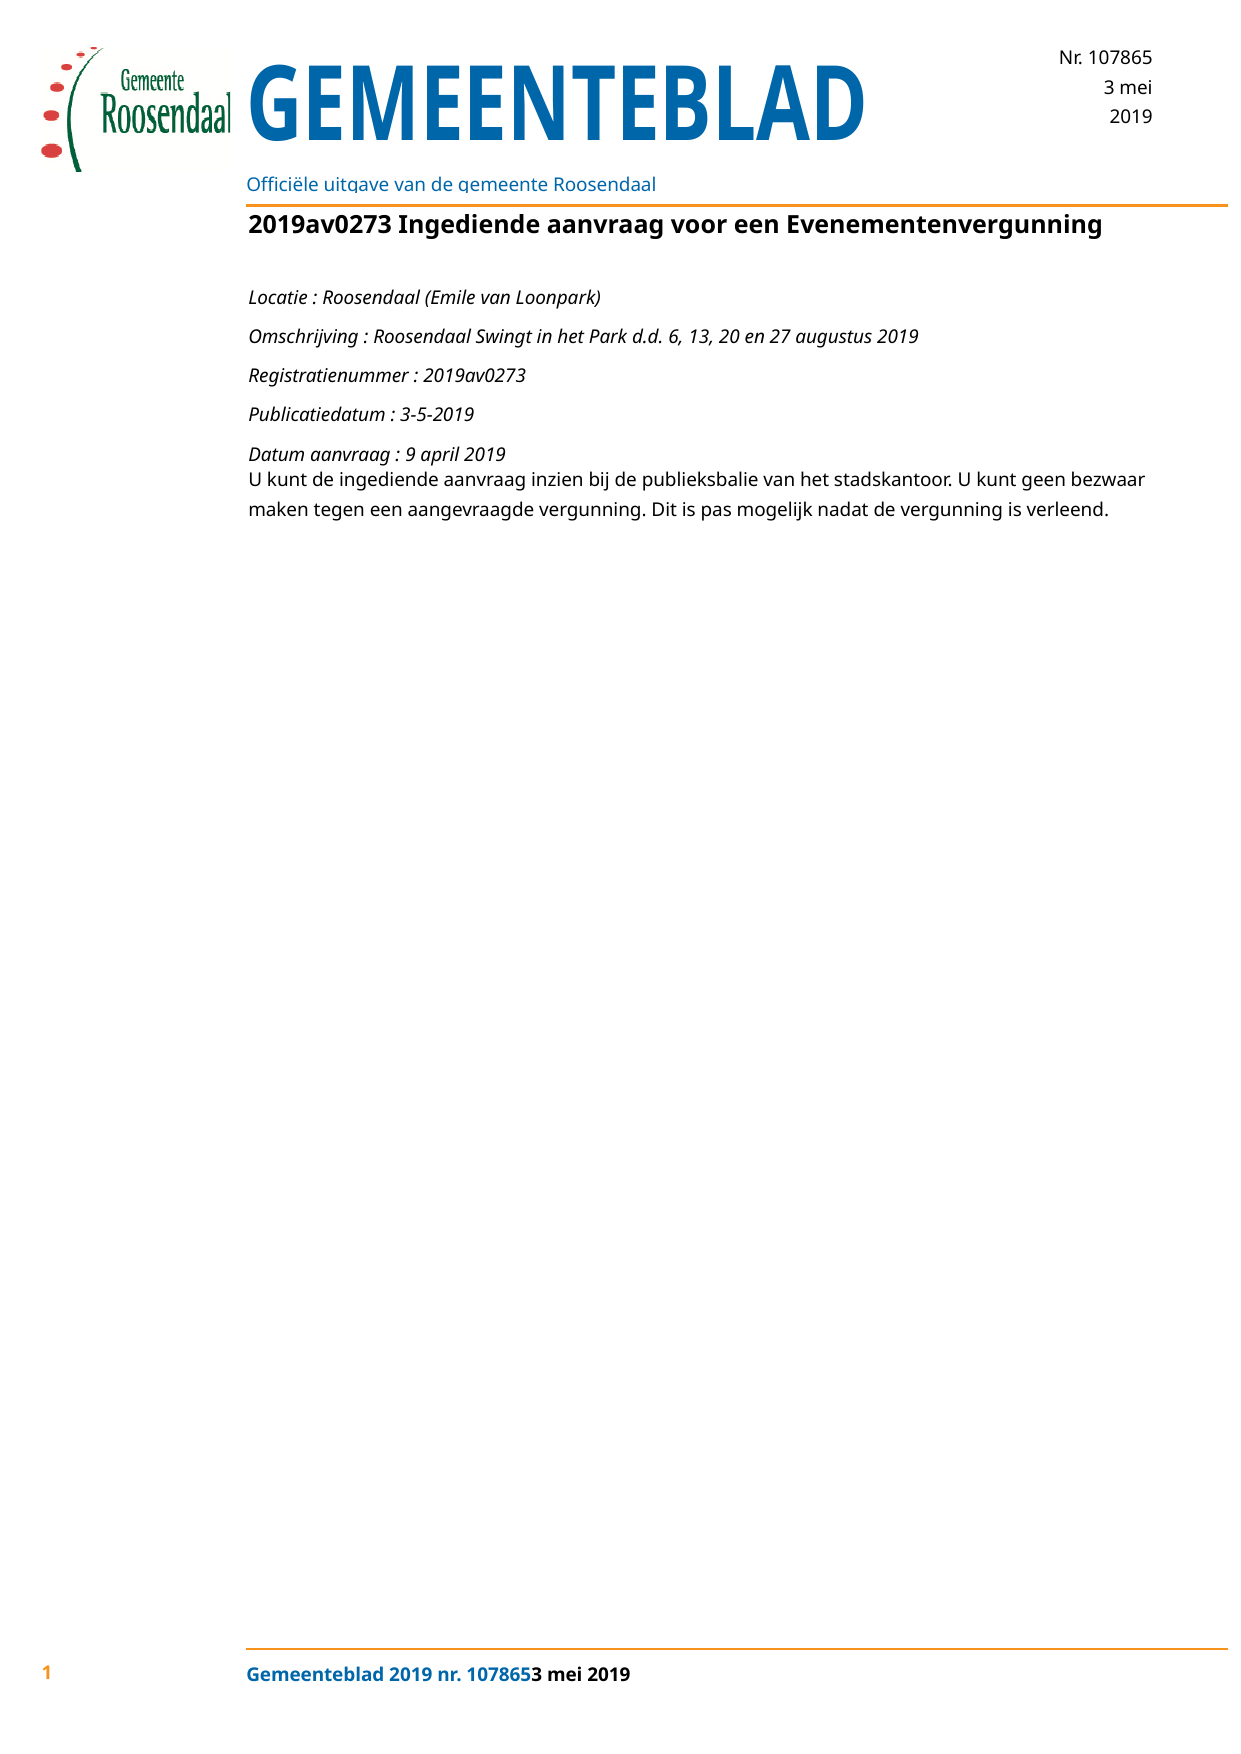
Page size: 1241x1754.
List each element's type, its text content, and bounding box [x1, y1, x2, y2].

picture [41, 47, 231, 172]
text Datum aanvraag : 9 april 2019 [248, 441, 1152, 467]
text Locatie : Roosendaal (Emile van Loonpark) [248, 284, 1152, 309]
text Registratienummer : 2019av0273 [248, 362, 1152, 388]
text U kunt de ingediende aanvraag inzien bij de publieksbalie van het stadskantoor. U kunt geen bezwaar maken tegen een aangevraagde vergunning. Dit is pas mogelijk nadat de vergunning is verleend. [248, 467, 1152, 522]
text 2019av0273 Ingediende aanvraag voor een Evenementenvergunning [248, 207, 1152, 241]
text Publicatiedatum : 3-5-2019 [248, 402, 1152, 427]
text Omschrijving : Roosendaal Swingt in het Park d.d. 6, 13, 20 en 27 augustus 2019 [248, 323, 1152, 349]
